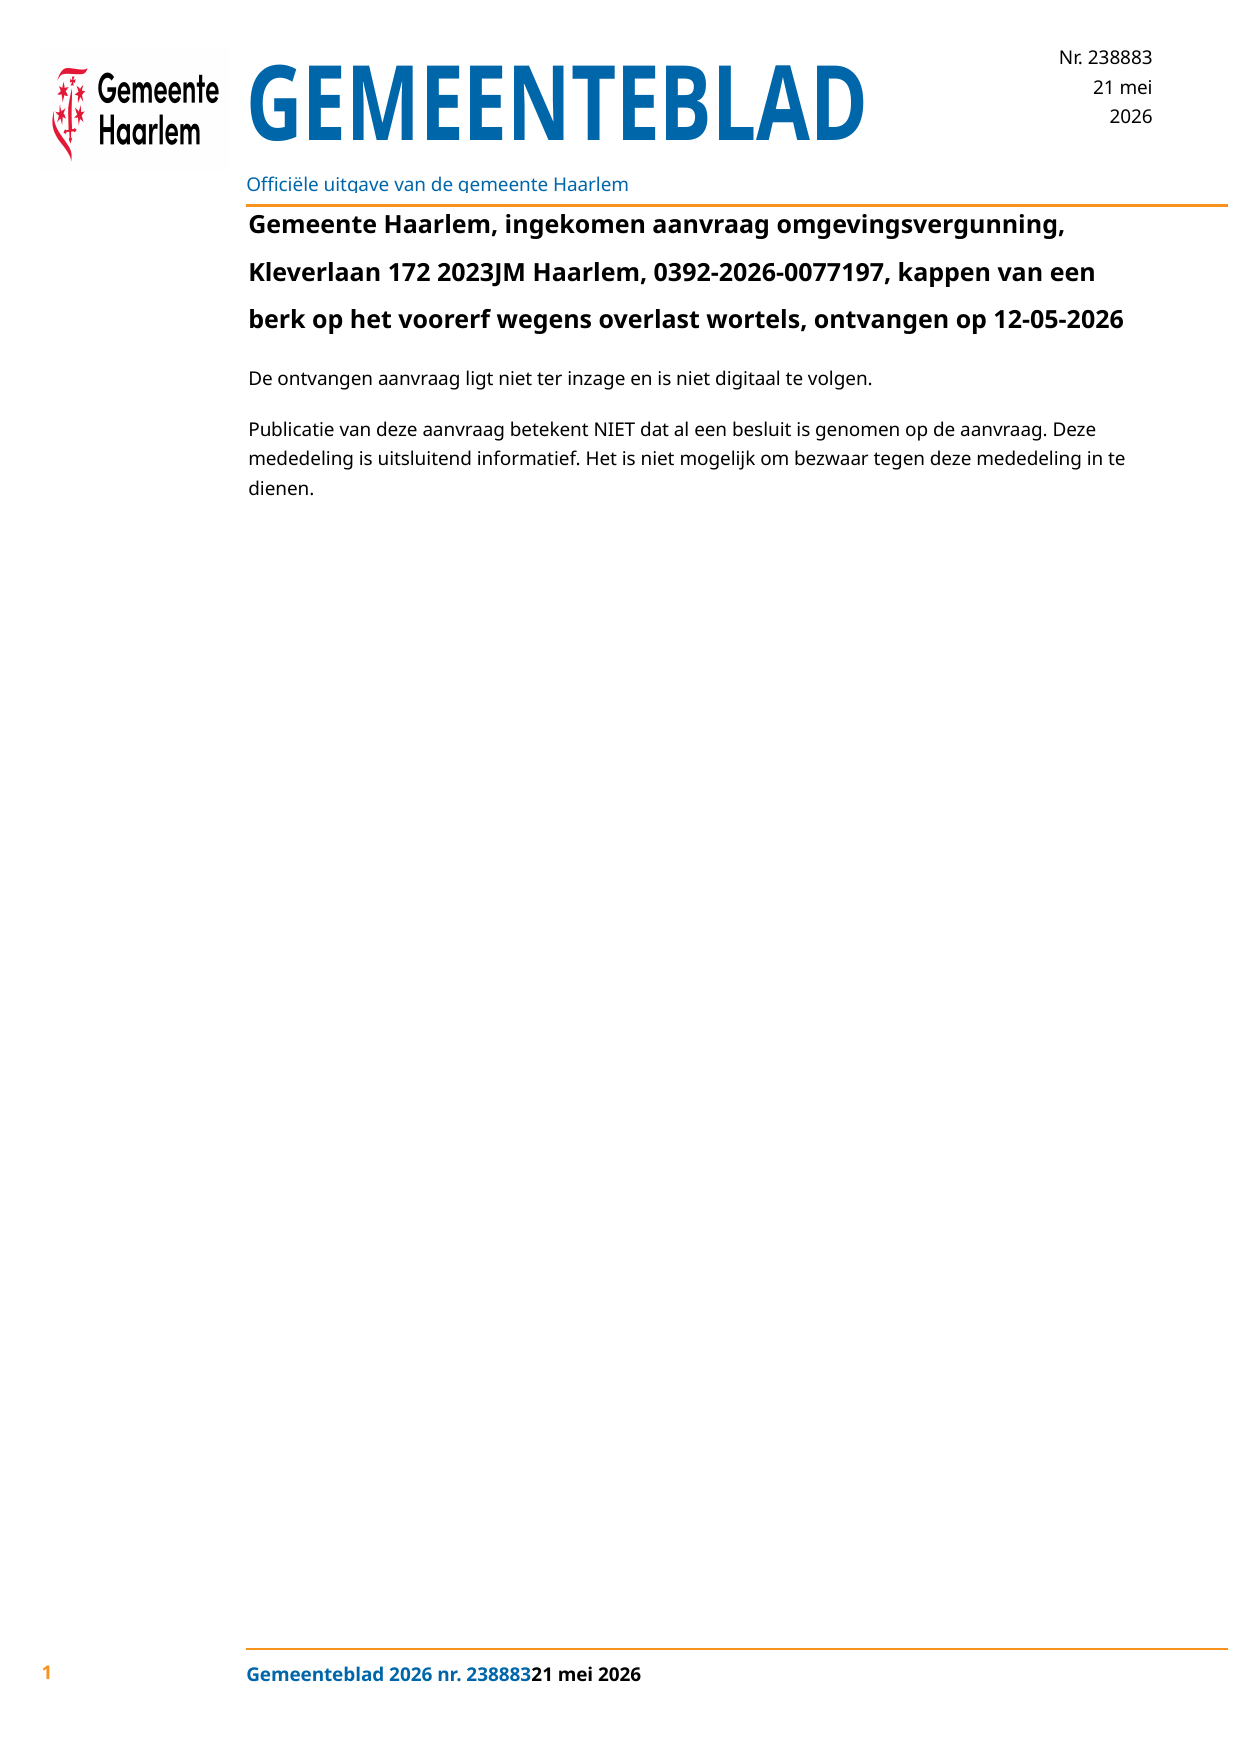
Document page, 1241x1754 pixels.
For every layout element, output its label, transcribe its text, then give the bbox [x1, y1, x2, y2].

text De ontvangen aanvraag ligt niet ter inzage en is niet digitaal te volgen. [248, 366, 1152, 391]
picture [41, 47, 231, 172]
text Publicatie van deze aanvraag betekent NIET dat al een besluit is genomen op de aanvraag. Deze mededeling is uitsluitend informatief. Het is niet mogelijk om bezwaar tegen deze mededeling in te dienen. [248, 416, 1152, 501]
text Gemeente Haarlem, ingekomen aanvraag omgevingsvergunning, Kleverlaan 172 2023JM Haarlem, 0392-2026-0077197, kappen van een berk op het voorerf wegens overlast wortels, ontvangen op 12-05-2026 [248, 207, 1152, 336]
